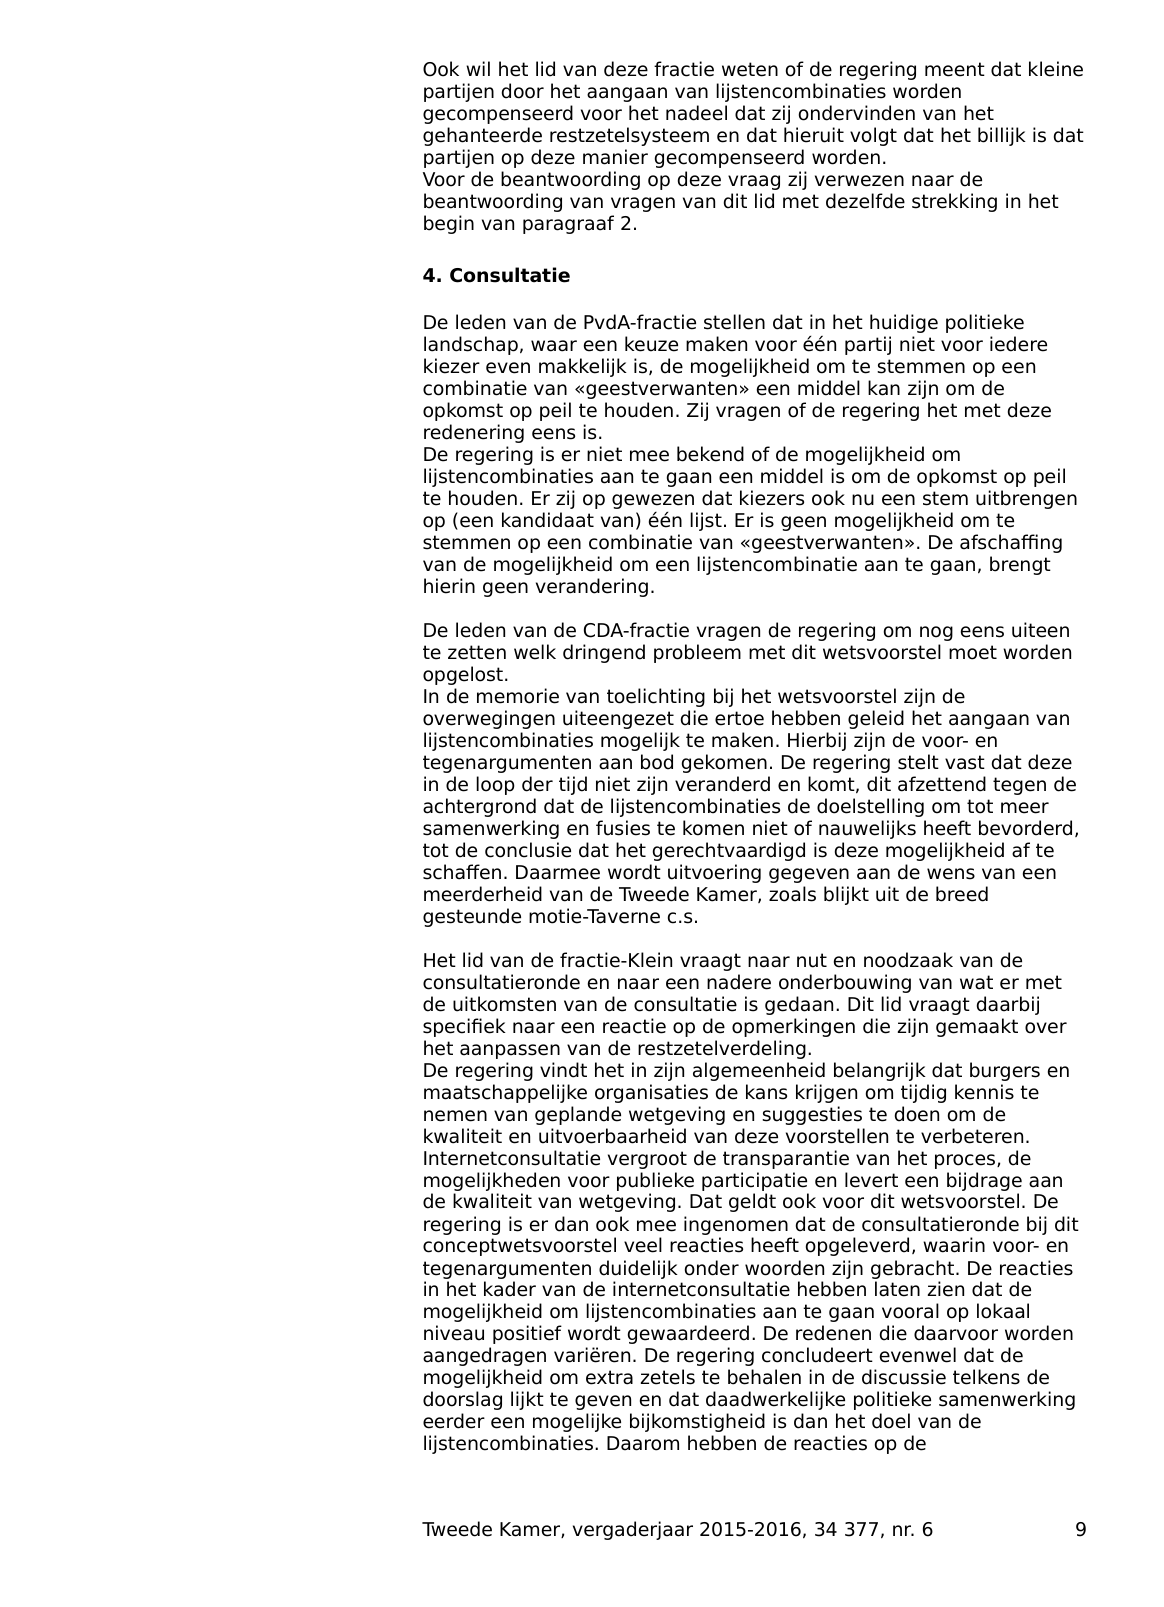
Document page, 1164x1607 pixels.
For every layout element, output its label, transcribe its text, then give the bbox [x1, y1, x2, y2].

text Ook wil het lid van deze fractie weten of de regering meent dat kleine partijen door het aangaan van lijstencombinaties worden gecompenseerd voor het nadeel dat zij ondervinden van het gehanteerde restzetelsysteem en dat hieruit volgt dat het billijk is dat partijen op deze manier gecompenseerd worden. [422, 59, 1087, 169]
text De regering is er niet mee bekend of de mogelijkheid om lijstencombinaties aan te gaan een middel is om de opkomst op peil te houden. Er zij op gewezen dat kiezers ook nu een stem uitbrengen op (een kandidaat van) één lijst. Er is geen mogelijkheid om te stemmen op een combinatie van «geestverwanten». De afschaffing van de mogelijkheid om een lijstencombinatie aan te gaan, brengt hierin geen verandering. [422, 444, 1087, 598]
text Het lid van de fractie-Klein vraagt naar nut en noodzaak van de consultatieronde en naar een nadere onderbouwing van wat er met de uitkomsten van de consultatie is gedaan. Dit lid vraagt daarbij specifiek naar een reactie op de opmerkingen die zijn gemaakt over het aanpassen van de restzetelverdeling. [422, 950, 1087, 1059]
text In de memorie van toelichting bij het wetsvoorstel zijn de overwegingen uiteengezet die ertoe hebben geleid het aangaan van lijstencombinaties mogelijk te maken. Hierbij zijn de voor- en tegenargumenten aan bod gekomen. De regering stelt vast dat deze in de loop der tijd niet zijn veranderd en komt, dit afzettend tegen de achtergrond dat de lijstencombinaties de doelstelling om tot meer samenwerking en fusies te komen niet of nauwelijks heeft bevorderd, tot de conclusie dat het gerechtvaardigd is deze mogelijkheid af te schaffen. Daarmee wordt uitvoering gegeven aan de wens van een meerderheid van de Tweede Kamer, zoals blijkt uit de breed gesteunde motie-Taverne c.s. [422, 686, 1087, 927]
text De regering vindt het in zijn algemeenheid belangrijk dat burgers en maatschappelijke organisaties de kans krijgen om tijdig kennis te nemen van geplande wetgeving en suggesties te doen om de kwaliteit en uitvoerbaarheid van deze voorstellen te verbeteren. Internetconsultatie vergroot de transparantie van het proces, de mogelijkheden voor publieke participatie en levert een bijdrage aan de kwaliteit van wetgeving. Dat geldt ook voor dit wetsvoorstel. De regering is er dan ook mee ingenomen dat de consultatieronde bij dit conceptwetsvoorstel veel reacties heeft opgeleverd, waarin voor- en tegenargumenten duidelijk onder woorden zijn gebracht. De reacties in het kader van de internetconsultatie hebben laten zien dat de mogelijkheid om lijstencombinaties aan te gaan vooral op lokaal niveau positief wordt gewaardeerd. De redenen die daarvoor worden aangedragen variëren. De regering concludeert evenwel dat de mogelijkheid om extra zetels te behalen in de discussie telkens de doorslag lijkt te geven en dat daadwerkelijke politieke samenwerking eerder een mogelijke bijkomstigheid is dan het doel van de lijstencombinaties. Daarom hebben de reacties op de [422, 1059, 1087, 1455]
text De leden van de CDA-fractie vragen de regering om nog eens uiteen te zetten welk dringend probleem met dit wetsvoorstel moet worden opgelost. [422, 620, 1087, 686]
text De leden van de PvdA-fractie stellen dat in het huidige politieke landschap, waar een keuze maken voor één partij niet voor iedere kiezer even makkelijk is, de mogelijkheid om te stemmen op een combinatie van «geestverwanten» een middel kan zijn om de opkomst op peil te houden. Zij vragen of de regering het met deze redenering eens is. [422, 312, 1087, 444]
subtitle 4. Consultatie [422, 265, 1087, 287]
text Voor de beantwoording op deze vraag zij verwezen naar de beantwoording van vragen van dit lid met dezelfde strekking in het begin van paragraaf 2. [422, 169, 1087, 235]
